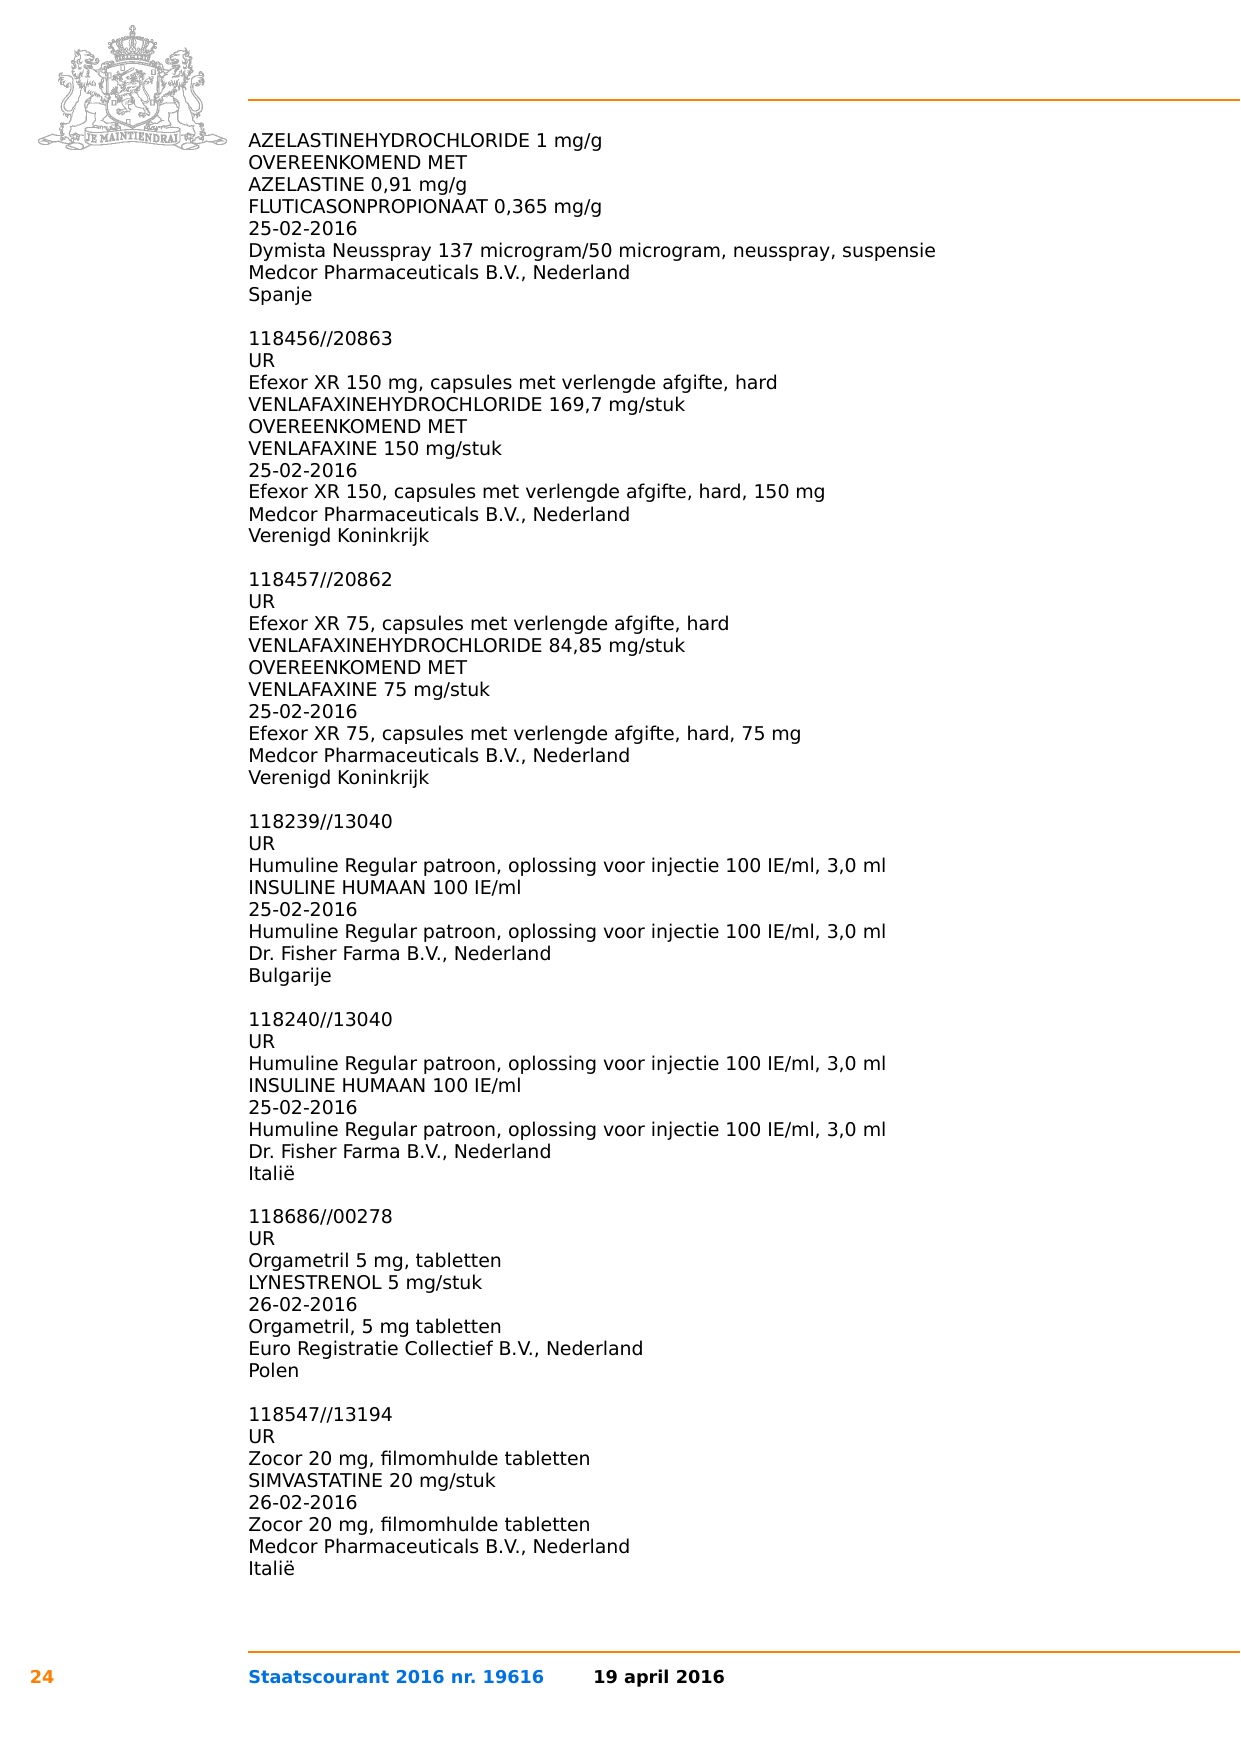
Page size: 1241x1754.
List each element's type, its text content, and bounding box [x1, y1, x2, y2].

text 118686//00278 [248, 1206, 1163, 1228]
text Efexor XR 150, capsules met verlengde afgifte, hard, 150 mg [248, 481, 1163, 503]
text INSULINE HUMAAN 100 IE/ml [248, 877, 1163, 899]
text Humuline Regular patroon, oplossing voor injectie 100 IE/ml, 3,0 ml [248, 921, 1163, 943]
text OVEREENKOMEND MET [248, 657, 1163, 679]
text FLUTICASONPROPIONAAT 0,365 mg/g [248, 196, 1163, 218]
text INSULINE HUMAAN 100 IE/ml [248, 1074, 1163, 1097]
picture [38, 25, 227, 150]
text Orgametril 5 mg, tabletten [248, 1250, 1163, 1272]
text 25-02-2016 [248, 218, 1163, 240]
text UR [248, 591, 1163, 613]
text 118239//13040 [248, 811, 1163, 833]
text 25-02-2016 [248, 459, 1163, 481]
text Medcor Pharmaceuticals B.V., Nederland [248, 745, 1163, 767]
text 25-02-2016 [248, 1097, 1163, 1118]
text Medcor Pharmaceuticals B.V., Nederland [248, 503, 1163, 525]
text LYNESTRENOL 5 mg/stuk [248, 1272, 1163, 1294]
text Humuline Regular patroon, oplossing voor injectie 100 IE/ml, 3,0 ml [248, 1118, 1163, 1141]
text 118240//13040 [248, 1009, 1163, 1031]
text UR [248, 1426, 1163, 1448]
text Efexor XR 75, capsules met verlengde afgifte, hard [248, 613, 1163, 635]
text AZELASTINE 0,91 mg/g [248, 174, 1163, 196]
text VENLAFAXINEHYDROCHLORIDE 169,7 mg/stuk [248, 393, 1163, 416]
text 118456//20863 [248, 328, 1163, 349]
text VENLAFAXINE 150 mg/stuk [248, 437, 1163, 459]
text Dymista Neusspray 137 microgram/50 microgram, neusspray, suspensie [248, 240, 1163, 262]
text 118547//13194 [248, 1404, 1163, 1426]
text Humuline Regular patroon, oplossing voor injectie 100 IE/ml, 3,0 ml [248, 1053, 1163, 1074]
text Orgametril, 5 mg tabletten [248, 1316, 1163, 1338]
text Verenigd Koninkrijk [248, 525, 1163, 547]
text Dr. Fisher Farma B.V., Nederland [248, 1141, 1163, 1162]
text Spanje [248, 284, 1163, 306]
text SIMVASTATINE 20 mg/stuk [248, 1470, 1163, 1492]
text Zocor 20 mg, filmomhulde tabletten [248, 1448, 1163, 1470]
text Humuline Regular patroon, oplossing voor injectie 100 IE/ml, 3,0 ml [248, 855, 1163, 877]
text Medcor Pharmaceuticals B.V., Nederland [248, 1536, 1163, 1558]
text 118457//20862 [248, 569, 1163, 591]
text UR [248, 1031, 1163, 1053]
text OVEREENKOMEND MET [248, 152, 1163, 174]
text Efexor XR 75, capsules met verlengde afgifte, hard, 75 mg [248, 723, 1163, 745]
text Italië [248, 1558, 1163, 1580]
text OVEREENKOMEND MET [248, 416, 1163, 437]
text 25-02-2016 [248, 899, 1163, 921]
text Dr. Fisher Farma B.V., Nederland [248, 943, 1163, 965]
text Zocor 20 mg, filmomhulde tabletten [248, 1514, 1163, 1536]
text 26-02-2016 [248, 1294, 1163, 1316]
text UR [248, 833, 1163, 855]
text Italië [248, 1162, 1163, 1184]
text Verenigd Koninkrijk [248, 767, 1163, 789]
text Euro Registratie Collectief B.V., Nederland [248, 1338, 1163, 1360]
text UR [248, 349, 1163, 372]
text Bulgarije [248, 965, 1163, 987]
text 26-02-2016 [248, 1492, 1163, 1514]
text VENLAFAXINE 75 mg/stuk [248, 679, 1163, 701]
text Polen [248, 1360, 1163, 1382]
text UR [248, 1228, 1163, 1250]
text 25-02-2016 [248, 701, 1163, 723]
text Efexor XR 150 mg, capsules met verlengde afgifte, hard [248, 372, 1163, 393]
text AZELASTINEHYDROCHLORIDE 1 mg/g [248, 130, 1163, 152]
text Medcor Pharmaceuticals B.V., Nederland [248, 262, 1163, 284]
text VENLAFAXINEHYDROCHLORIDE 84,85 mg/stuk [248, 635, 1163, 657]
